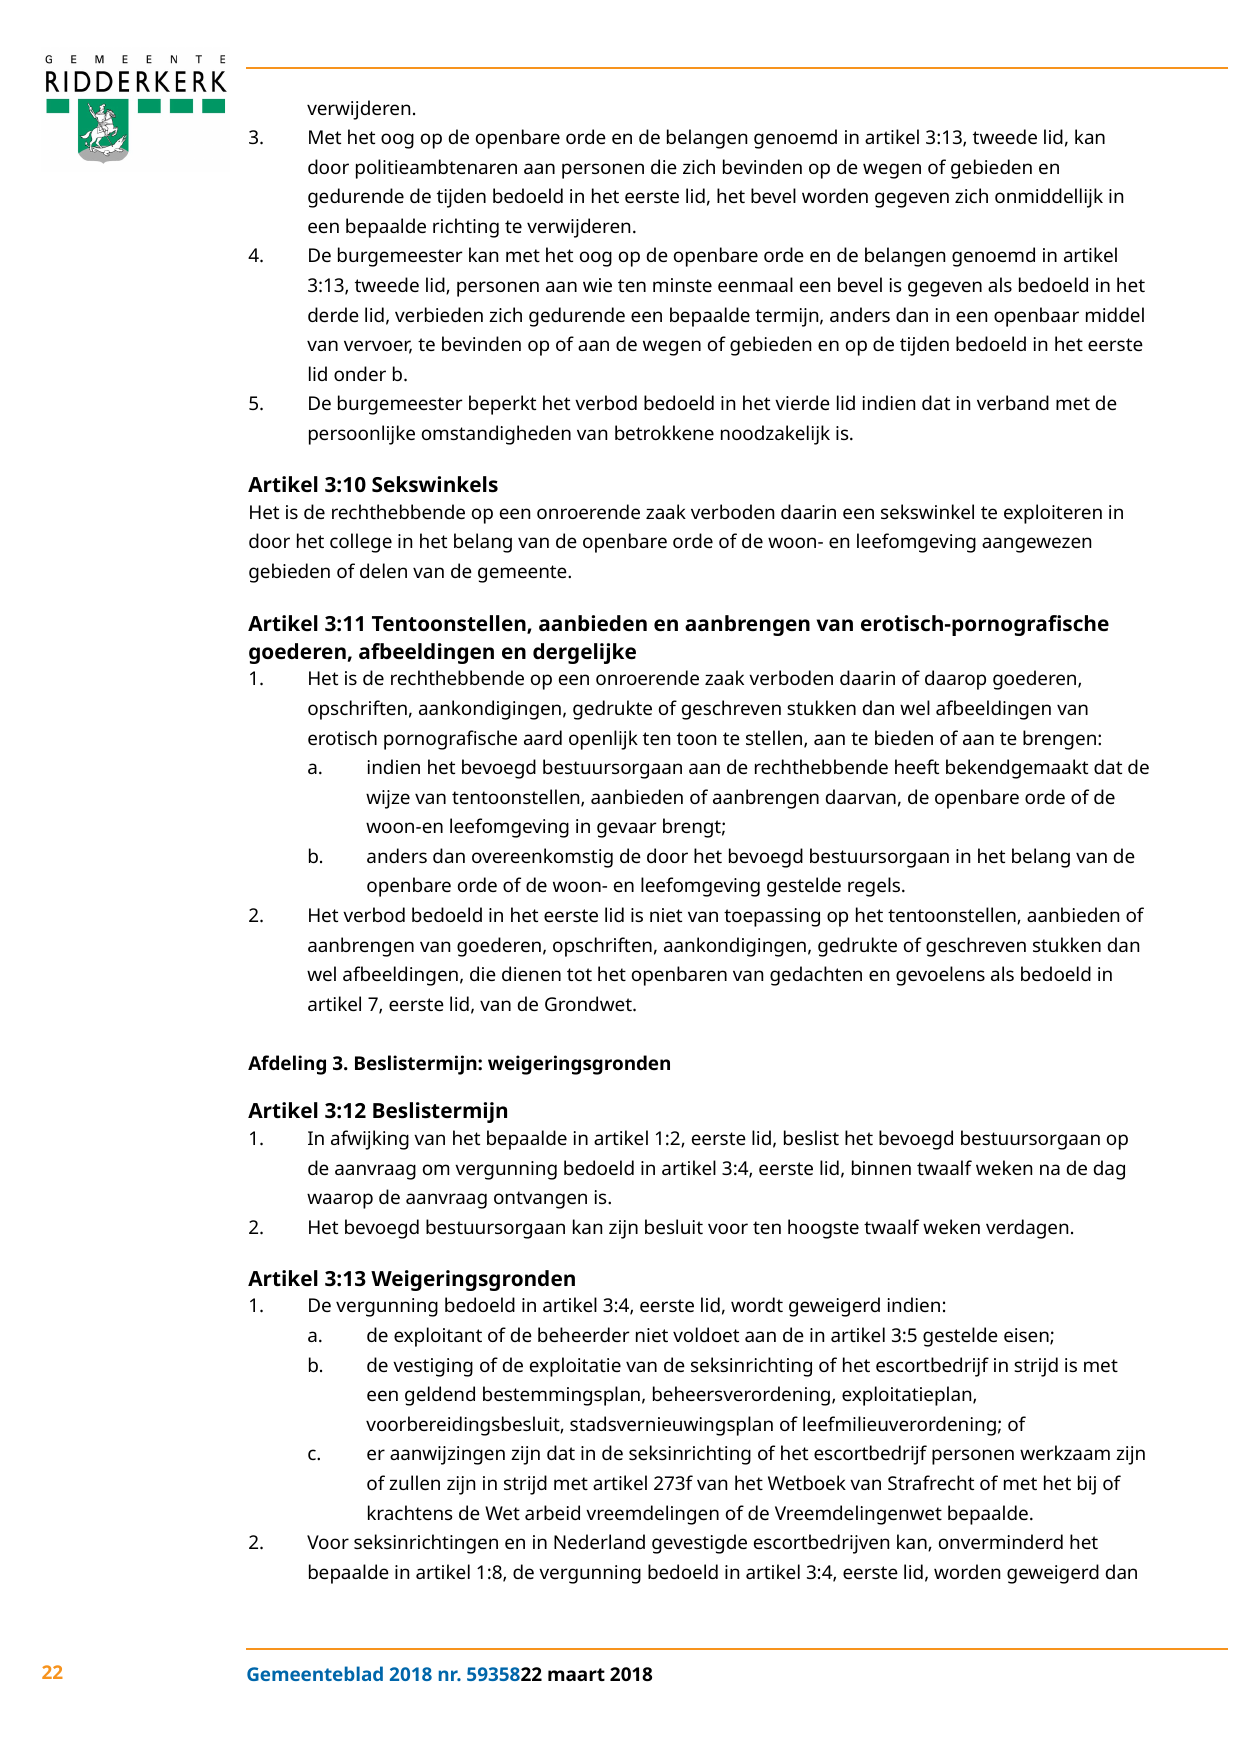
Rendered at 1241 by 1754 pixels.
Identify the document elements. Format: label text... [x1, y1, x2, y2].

list Het verbod bedoeld in het eerste lid is niet van toepassing op het tentoonstellen, aanbieden of aanbrengen van goederen, opschriften, aankondigingen, gedrukte of geschreven stukken dan wel afbeeldingen, die dienen tot het openbaren van gedachten en gevoelens als bedoeld in artikel 7, eerste lid, van de Grondwet. [248, 902, 1152, 1017]
list De burgemeester kan met het oog op de openbare orde en de belangen genoemd in artikel 3:13, tweede lid, personen aan wie ten minste eenmaal een bevel is gegeven als bedoeld in het derde lid, verbieden zich gedurende een bepaalde termijn, anders dan in een openbaar middel van vervoer, te bevinden op of aan de wegen of gebieden en op de tijden bedoeld in het eerste lid onder b. [248, 243, 1152, 387]
text Afdeling 3. Beslistermijn: weigeringsgronden [248, 1050, 1152, 1076]
text Artikel 3:13 Weigeringsgronden [248, 1264, 1152, 1293]
list Het is de rechthebbende op een onroerende zaak verboden daarin of daarop goederen, opschriften, aankondigingen, gedrukte of geschreven stukken dan wel afbeeldingen van erotisch pornografische aard openlijk ten toon te stellen, aan te bieden of aan te brengen: [248, 666, 1152, 750]
list De vergunning bedoeld in artikel 3:4, eerste lid, wordt geweigerd indien: [248, 1293, 1152, 1318]
text Het is de rechthebbende op een onroerende zaak verboden daarin een sekswinkel te exploiteren in door het college in het belang van de openbare orde of de woon- en leefomgeving aangewezen gebieden of delen van de gemeente. [248, 499, 1152, 584]
list De burgemeester beperkt het verbod bedoeld in het vierde lid indien dat in verband met de persoonlijke omstandigheden van betrokkene noodzakelijk is. [248, 391, 1152, 446]
list Met het oog op de openbare orde en de belangen genoemd in artikel 3:13, tweede lid, kan door politieambtenaren aan personen die zich bevinden op de wegen of gebieden en gedurende de tijden bedoeld in het eerste lid, het bevel worden gegeven zich onmiddellijk in een bepaalde richting te verwijderen. [248, 124, 1152, 239]
text Artikel 3:10 Sekswinkels [248, 471, 1152, 499]
list anders dan overeenkomstig de door het bevoegd bestuursorgaan in het belang van de openbare orde of de woon- en leefomgeving gestelde regels. [307, 843, 1152, 898]
list de vestiging of de exploitatie van de seksinrichting of het escortbedrijf in strijd is met een geldend bestemmingsplan, beheersverordening, exploitatieplan, voorbereidingsbesluit, stadsvernieuwingsplan of leefmilieuverordening; of [307, 1352, 1152, 1437]
list er aanwijzingen zijn dat in de seksinrichting of het escortbedrijf personen werkzaam zijn of zullen zijn in strijd met artikel 273f van het Wetboek van Strafrecht of met het bij of krachtens de Wet arbeid vreemdelingen of de Vreemdelingenwet bepaalde. [307, 1441, 1152, 1526]
picture [41, 47, 231, 172]
list de exploitant of de beheerder niet voldoet aan de in artikel 3:5 gestelde eisen; [307, 1322, 1152, 1348]
text Artikel 3:11 Tentoonstellen, aanbieden en aanbrengen van erotisch-pornografische goederen, afbeeldingen en dergelijke [248, 609, 1152, 666]
list Voor seksinrichtingen en in Nederland gevestigde escortbedrijven kan, onverminderd het bepaalde in artikel 1:8, de vergunning bedoeld in artikel 3:4, eerste lid, worden geweigerd dan [248, 1529, 1152, 1585]
text Artikel 3:12 Beslistermijn [248, 1097, 1152, 1125]
list Het bevoegd bestuursorgaan kan zijn besluit voor ten hoogste twaalf weken verdagen. [248, 1214, 1152, 1239]
list indien het bevoegd bestuursorgaan aan de rechthebbende heeft bekendgemaakt dat de wijze van tentoonstellen, aanbieden of aanbrengen daarvan, de openbare orde of de woon-en leefomgeving in gevaar brengt; [307, 754, 1152, 839]
list In afwijking van het bepaalde in artikel 1:2, eerste lid, beslist het bevoegd bestuursorgaan op de aanvraag om vergunning bedoeld in artikel 3:4, eerste lid, binnen twaalf weken na de dag waarop de aanvraag ontvangen is. [248, 1125, 1152, 1210]
list verwijderen. [248, 95, 1152, 121]
